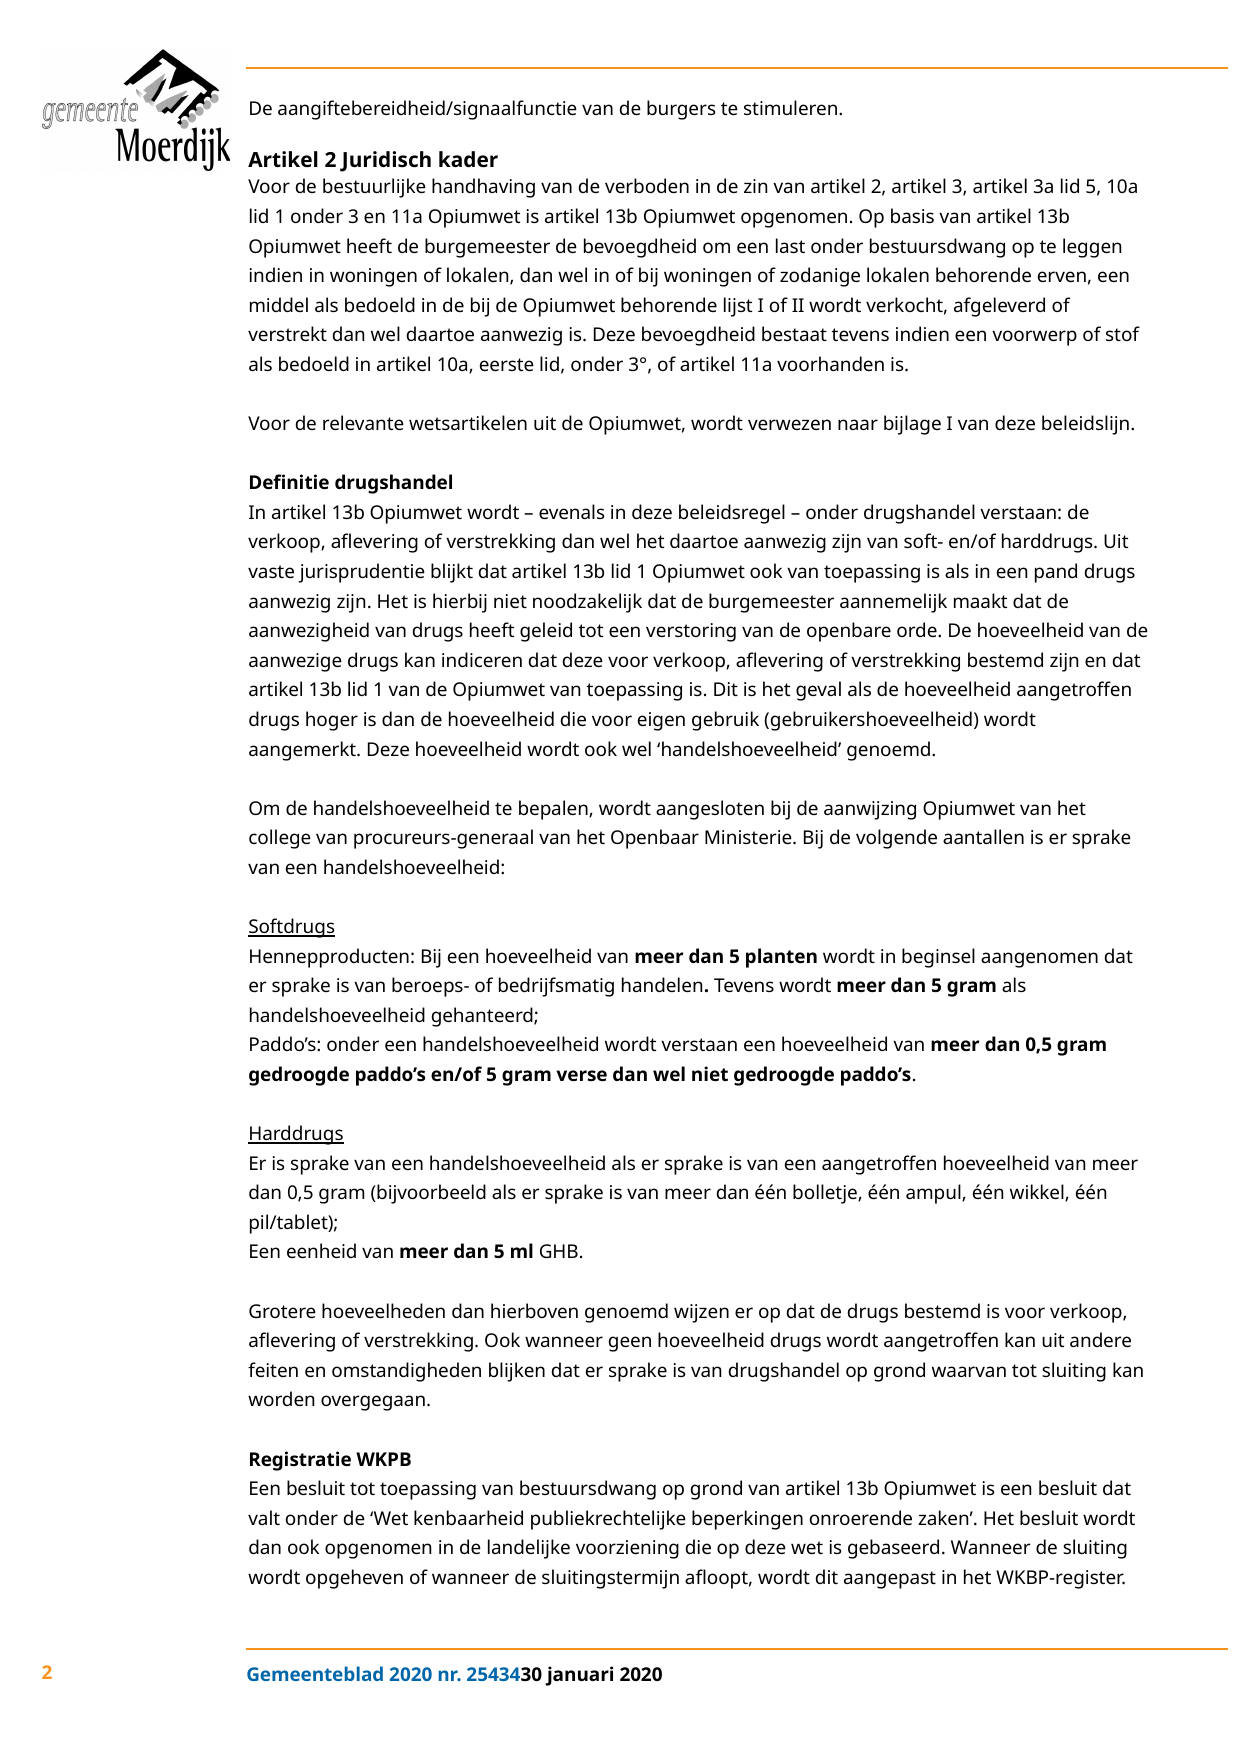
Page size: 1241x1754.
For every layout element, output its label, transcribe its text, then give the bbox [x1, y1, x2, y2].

text Paddo’s: onder een handelshoeveelheid wordt verstaan een hoeveelheid van meer dan 0,5 gram gedroogde paddo’s en/of 5 gram verse dan wel niet gedroogde paddo’s. [248, 1032, 1152, 1087]
text Artikel 2 Juridisch kader [248, 145, 1152, 174]
text Een eenheid van meer dan 5 ml GHB. [248, 1239, 1152, 1264]
text Een besluit tot toepassing van bestuursdwang op grond van artikel 13b Opiumwet is een besluit dat valt onder de ‘Wet kenbaarheid publiekrechtelijke beperkingen onroerende zaken’. Het besluit wordt dan ook opgenomen in de landelijke voorziening die op deze wet is gebaseerd. Wanneer de sluiting wordt opgeheven of wanneer de sluitingstermijn afloopt, wordt dit aangepast in het WKBP-register. [248, 1475, 1152, 1590]
text De aangiftebereidheid/signaalfunctie van de burgers te stimuleren. [248, 95, 1152, 121]
text Om de handelshoeveelheid te bepalen, wordt aangesloten bij de aanwijzing Opiumwet van het college van procureurs-generaal van het Openbaar Ministerie. Bij de volgende aantallen is er sprake van een handelshoeveelheid: [248, 795, 1152, 880]
text Grotere hoeveelheden dan hierboven genoemd wijzen er op dat de drugs bestemd is voor verkoop, aflevering of verstrekking. Ook wanneer geen hoeveelheid drugs wordt aangetroffen kan uit andere feiten en omstandigheden blijken dat er sprake is van drugshandel op grond waarvan tot sluiting kan worden overgegaan. [248, 1298, 1152, 1412]
text Softdrugs [248, 913, 1152, 939]
text In artikel 13b Opiumwet wordt – evenals in deze beleidsregel – onder drugshandel verstaan: de verkoop, aflevering of verstrekking dan wel het daartoe aanwezig zijn van soft- en/of harddrugs. Uit vaste jurisprudentie blijkt dat artikel 13b lid 1 Opiumwet ook van toepassing is als in een pand drugs aanwezig zijn. Het is hierbij niet noodzakelijk dat de burgemeester aannemelijk maakt dat de aanwezigheid van drugs heeft geleid tot een verstoring van de openbare orde. De hoeveelheid van de aanwezige drugs kan indiceren dat deze voor verkoop, aflevering of verstrekking bestemd zijn en dat artikel 13b lid 1 van de Opiumwet van toepassing is. Dit is het geval als de hoeveelheid aangetroffen drugs hoger is dan de hoeveelheid die voor eigen gebruik (gebruikershoeveelheid) wordt aangemerkt. Deze hoeveelheid wordt ook wel ‘handelshoeveelheid’ genoemd. [248, 499, 1152, 761]
text Registratie WKPB [248, 1446, 1152, 1471]
text Definitie drugshandel [248, 469, 1152, 495]
text Voor de bestuurlijke handhaving van de verboden in de zin van artikel 2, artikel 3, artikel 3a lid 5, 10a lid 1 onder 3 en 11a Opiumwet is artikel 13b Opiumwet opgenomen. Op basis van artikel 13b Opiumwet heeft de burgemeester de bevoegdheid om een last onder bestuursdwang op te leggen indien in woningen of lokalen, dan wel in of bij woningen of zodanige lokalen behorende erven, een middel als bedoeld in de bij de Opiumwet behorende lijst I of II wordt verkocht, afgeleverd of verstrekt dan wel daartoe aanwezig is. Deze bevoegdheid bestaat tevens indien een voorwerp of stof als bedoeld in artikel 10a, eerste lid, onder 3°, of artikel 11a voorhanden is. [248, 174, 1152, 377]
text Er is sprake van een handelshoeveelheid als er sprake is van een aangetroffen hoeveelheid van meer dan 0,5 gram (bijvoorbeeld als er sprake is van meer dan één bolletje, één ampul, één wikkel, één pil/tablet); [248, 1150, 1152, 1235]
text Voor de relevante wetsartikelen uit de Opiumwet, wordt verwezen naar bijlage I van deze beleidslijn. [248, 410, 1152, 436]
text Harddrugs [248, 1120, 1152, 1146]
picture [41, 47, 231, 172]
text Hennepproducten: Bij een hoeveelheid van meer dan 5 planten wordt in beginsel aangenomen dat er sprake is van beroeps- of bedrijfsmatig handelen. Tevens wordt meer dan 5 gram als handelshoeveelheid gehanteerd; [248, 943, 1152, 1028]
